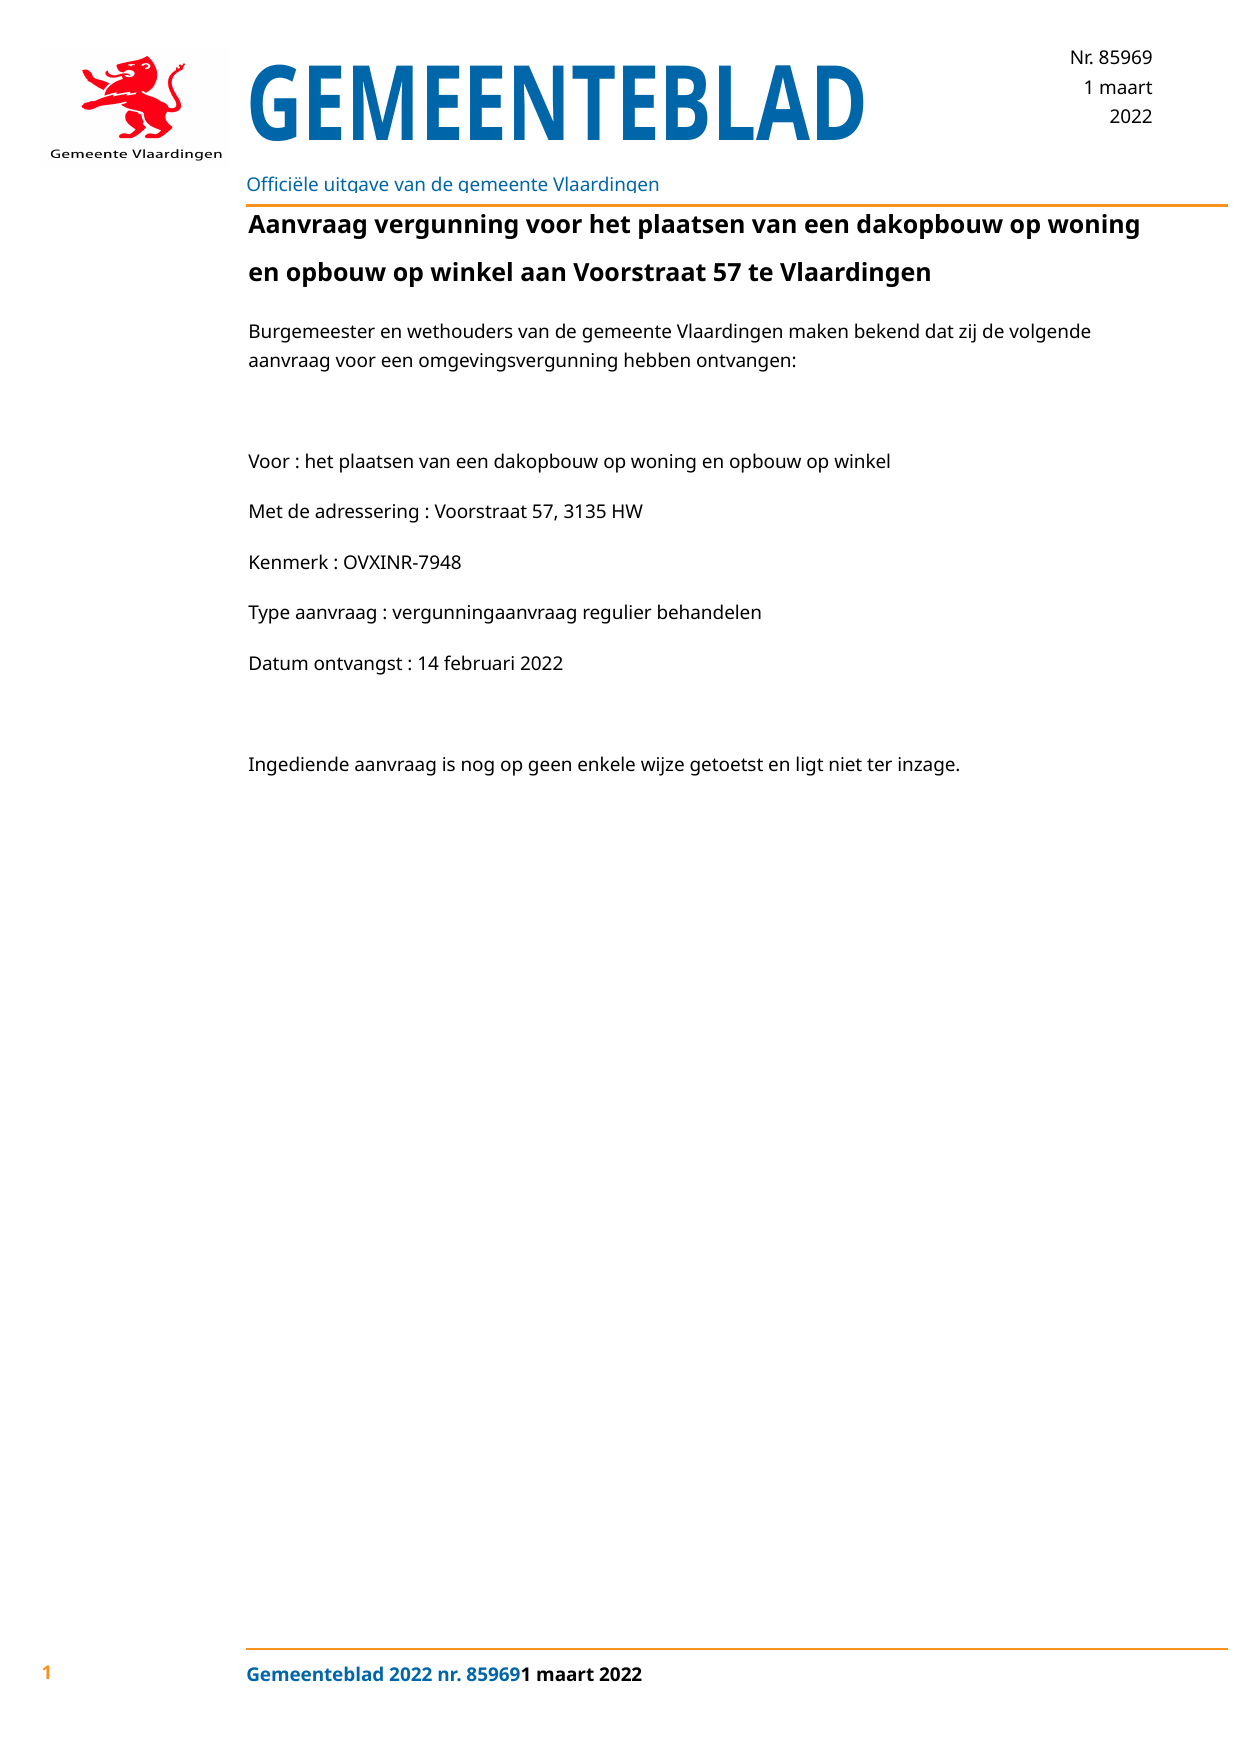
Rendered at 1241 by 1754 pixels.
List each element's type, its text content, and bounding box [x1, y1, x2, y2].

text Datum ontvangst : 14 februari 2022 [248, 650, 1152, 676]
text Type aanvraag : vergunningaanvraag regulier behandelen [248, 599, 1152, 625]
text Met de adressering : Voorstraat 57, 3135 HW [248, 499, 1152, 524]
text Aanvraag vergunning voor het plaatsen van een dakopbouw op woning en opbouw op winkel aan Voorstraat 57 te Vlaardingen [248, 207, 1152, 288]
picture [41, 47, 231, 172]
text Burgemeester en wethouders van de gemeente Vlaardingen maken bekend dat zij de volgende aanvraag voor een omgevingsvergunning hebben ontvangen: [248, 318, 1152, 373]
text Ingediende aanvraag is nog op geen enkele wijze getoetst en ligt niet ter inzage. [248, 751, 1152, 777]
text Voor : het plaatsen van een dakopbouw op woning en opbouw op winkel [248, 448, 1152, 474]
text Kenmerk : OVXINR-7948 [248, 549, 1152, 575]
